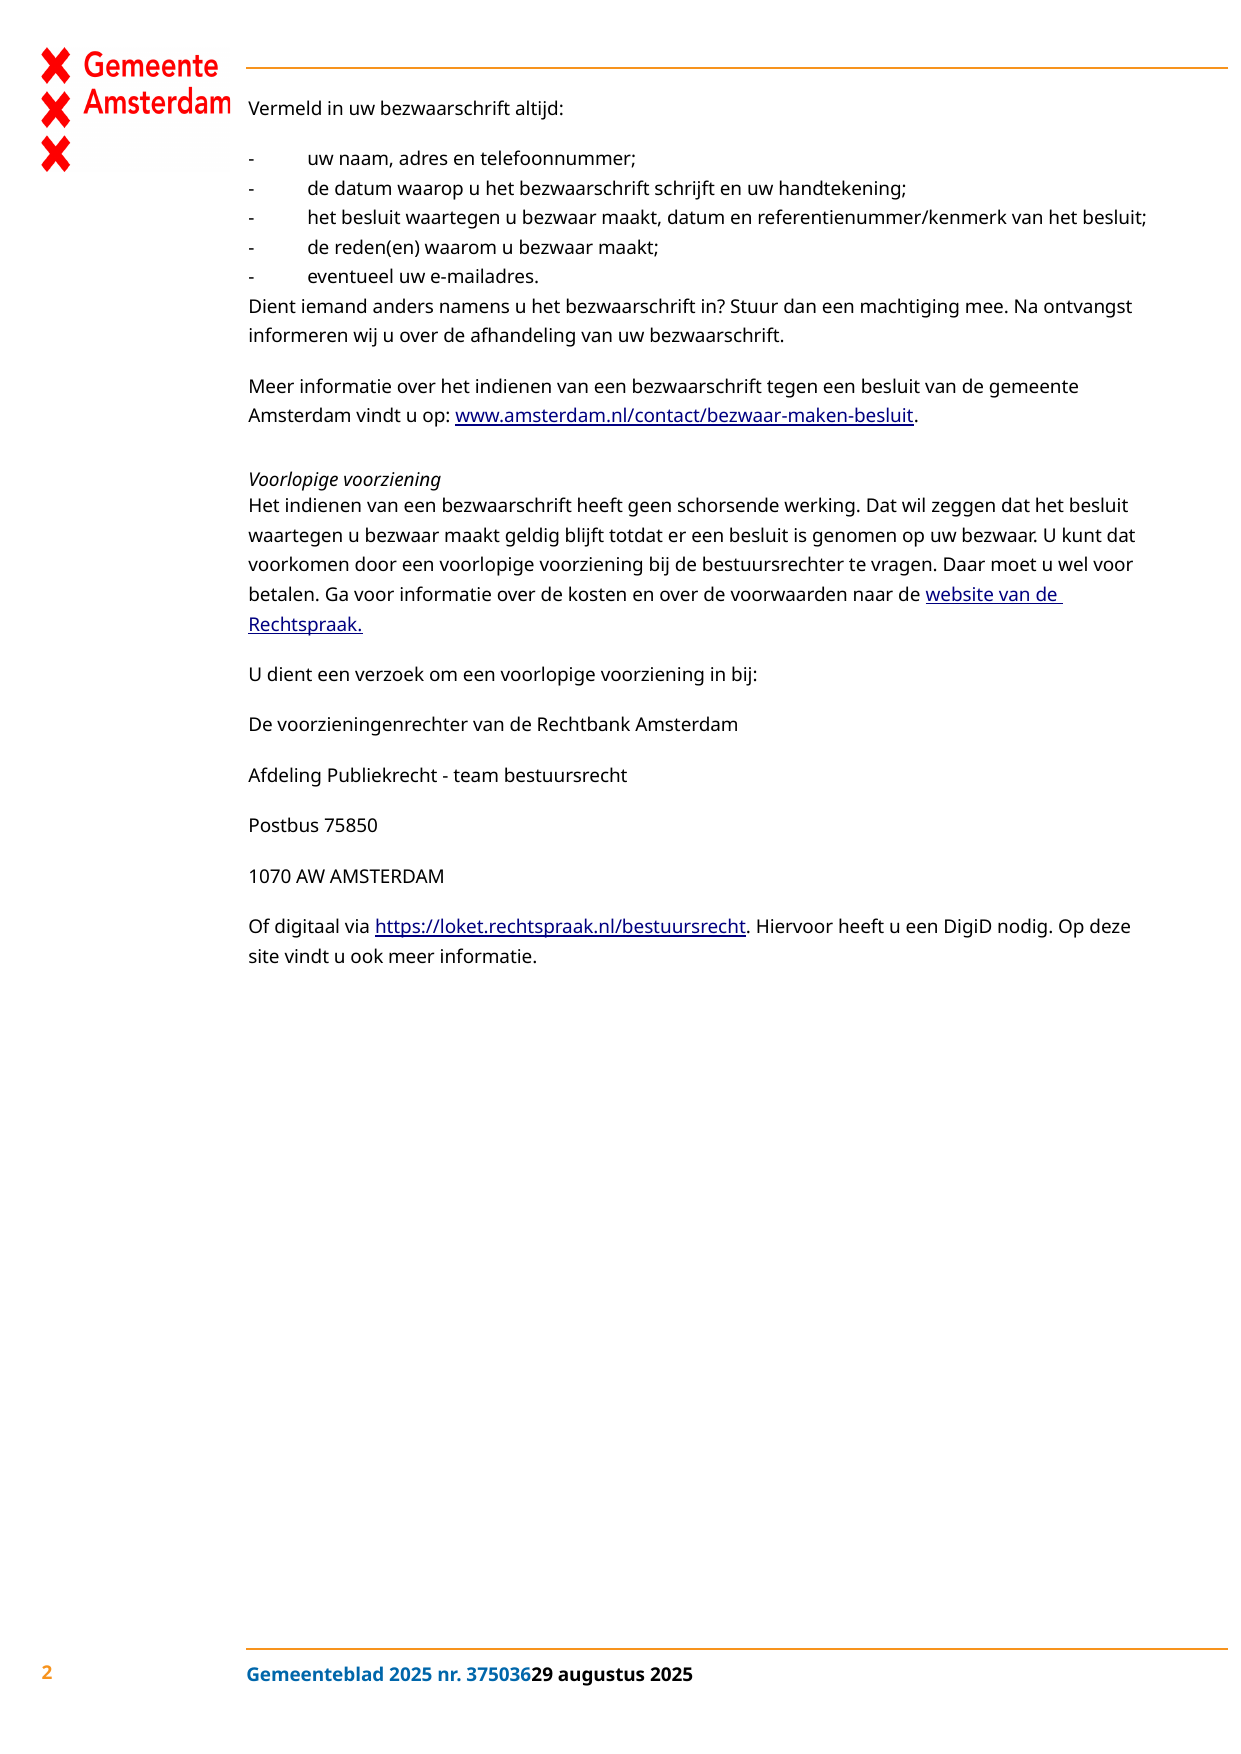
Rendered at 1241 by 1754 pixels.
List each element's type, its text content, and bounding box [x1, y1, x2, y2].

list eventueel uw e-mailadres. [248, 263, 1152, 289]
text Voorlopige voorziening [248, 467, 1152, 492]
text Vermeld in uw bezwaarschrift altijd: [248, 95, 1152, 121]
text Meer informatie over het indienen van een bezwaarschrift tegen een besluit van de gemeente Amsterdam vindt u op: www.amsterdam.nl/contact/bezwaar-maken-besluit. [248, 373, 1152, 428]
list het besluit waartegen u bezwaar maakt, datum en referentienummer/kenmerk van het besluit; [248, 204, 1152, 230]
list uw naam, adres en telefoonnummer; [248, 145, 1152, 171]
list de datum waarop u het bezwaarschrift schrijft en uw handtekening; [248, 175, 1152, 201]
picture [41, 47, 231, 172]
text 1070 AW AMSTERDAM [248, 863, 1152, 888]
text Of digitaal via https://loket.rechtspraak.nl/bestuursrecht. Hiervoor heeft u een DigiD nodig. Op deze site vindt u ook meer informatie. [248, 913, 1152, 968]
text Afdeling Publiekrecht - team bestuursrecht [248, 762, 1152, 788]
text Het indienen van een bezwaarschrift heeft geen schorsende werking. Dat wil zeggen dat het besluit waartegen u bezwaar maakt geldig blijft totdat er een besluit is genomen op uw bezwaar. U kunt dat voorkomen door een voorlopige voorziening bij de bestuursrechter te vragen. Daar moet u wel voor betalen. Ga voor informatie over de kosten en over de voorwaarden naar de website van de Rechtspraak. [248, 492, 1152, 636]
text Dient iemand anders namens u het bezwaarschrift in? Stuur dan een machtiging mee. Na ontvangst informeren wij u over de afhandeling van uw bezwaarschrift. [248, 293, 1152, 348]
text U dient een verzoek om een voorlopige voorziening in bij: [248, 661, 1152, 687]
text De voorzieningenrechter van de Rechtbank Amsterdam [248, 712, 1152, 737]
text Postbus 75850 [248, 812, 1152, 838]
list de reden(en) waarom u bezwaar maakt; [248, 234, 1152, 260]
